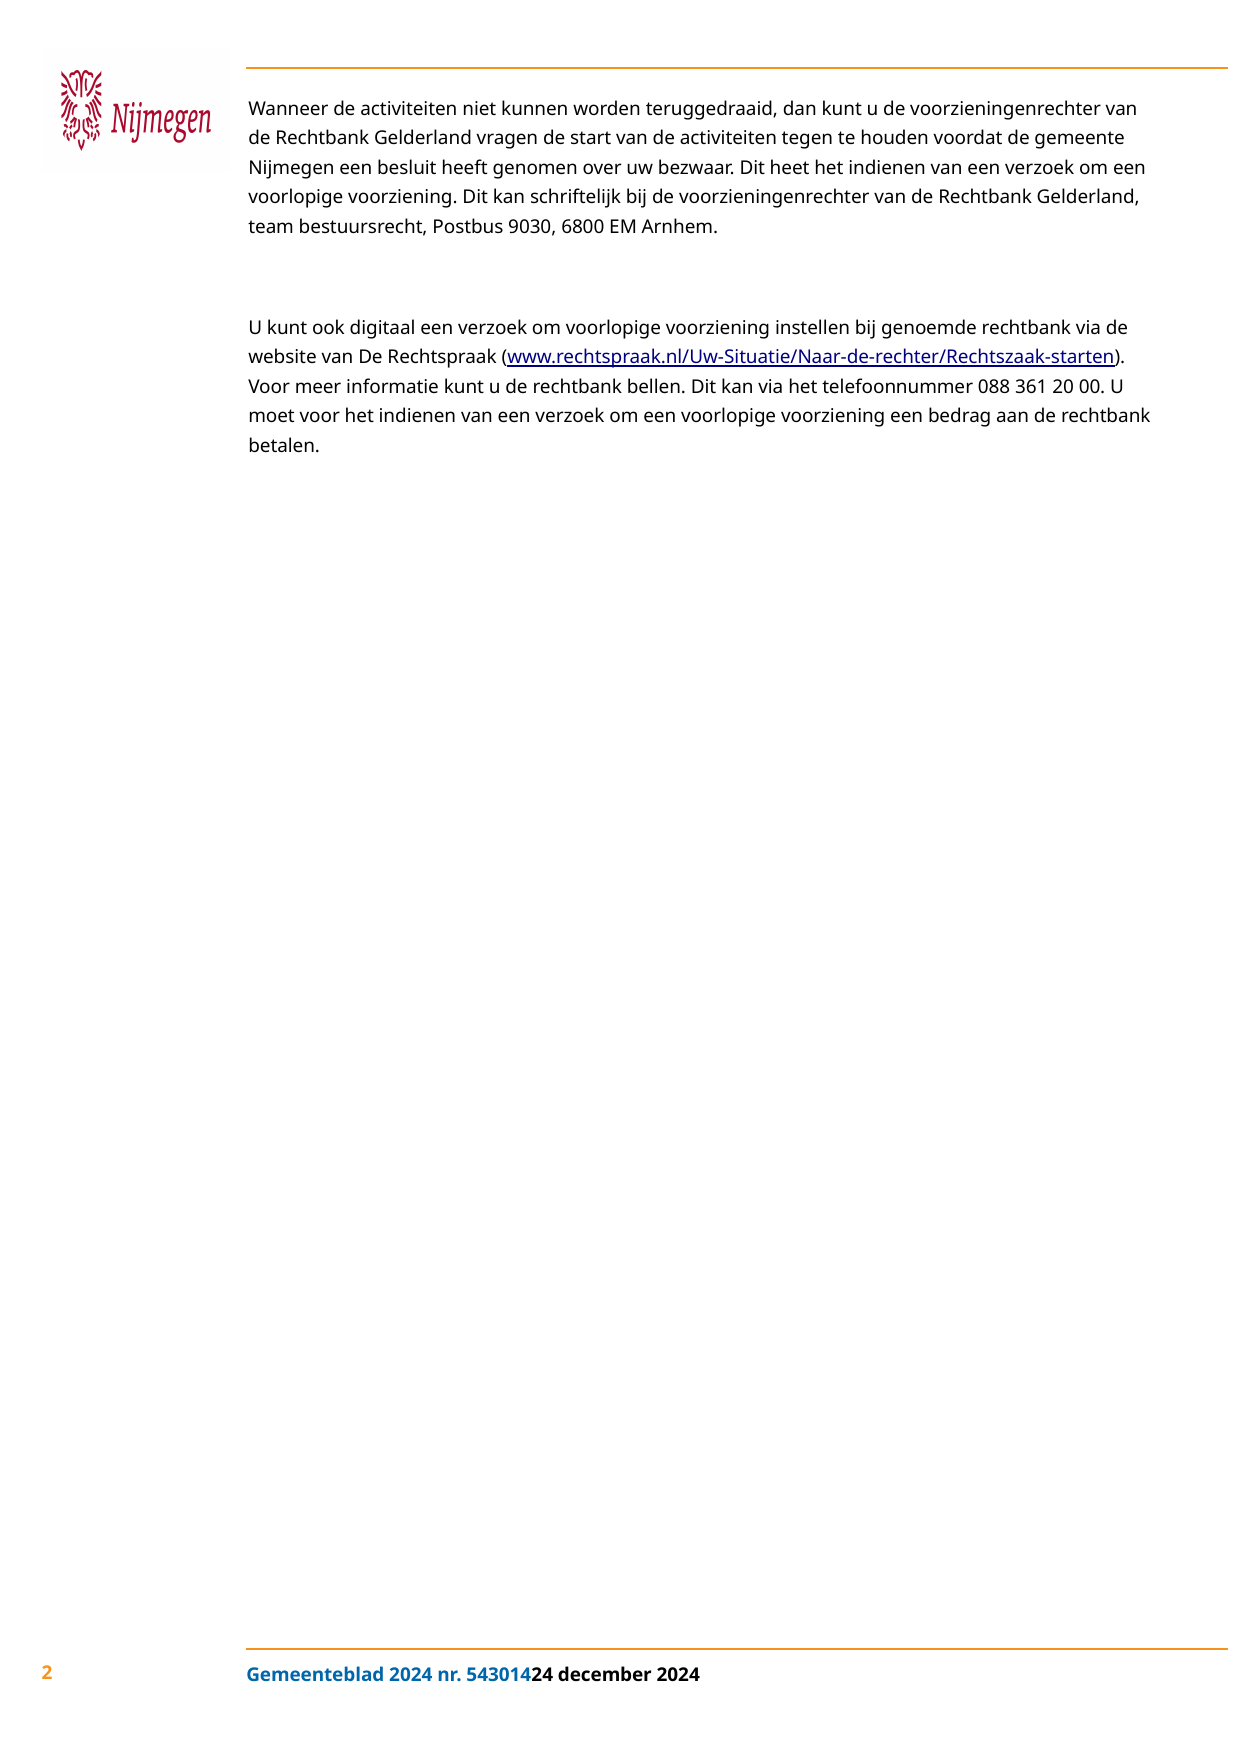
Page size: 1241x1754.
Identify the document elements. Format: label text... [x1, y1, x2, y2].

text Wanneer de activiteiten niet kunnen worden teruggedraaid, dan kunt u de voorzieningenrechter van de Rechtbank Gelderland vragen de start van de activiteiten tegen te houden voordat de gemeente Nijmegen een besluit heeft genomen over uw bezwaar. Dit heet het indienen van een verzoek om een voorlopige voorziening. Dit kan schriftelijk bij de voorzieningenrechter van de Rechtbank Gelderland, team bestuursrecht, Postbus 9030, 6800 EM Arnhem. [248, 95, 1152, 239]
text U kunt ook digitaal een verzoek om voorlopige voorziening instellen bij genoemde rechtbank via de website van De Rechtspraak (www.rechtspraak.nl/Uw-Situatie/Naar-de-rechter/Rechtszaak-starten). Voor meer informatie kunt u de rechtbank bellen. Dit kan via het telefoonnummer 088 361 20 00. U moet voor het indienen van een verzoek om een voorlopige voorziening een bedrag aan de rechtbank betalen. [248, 314, 1152, 458]
picture [41, 47, 231, 172]
